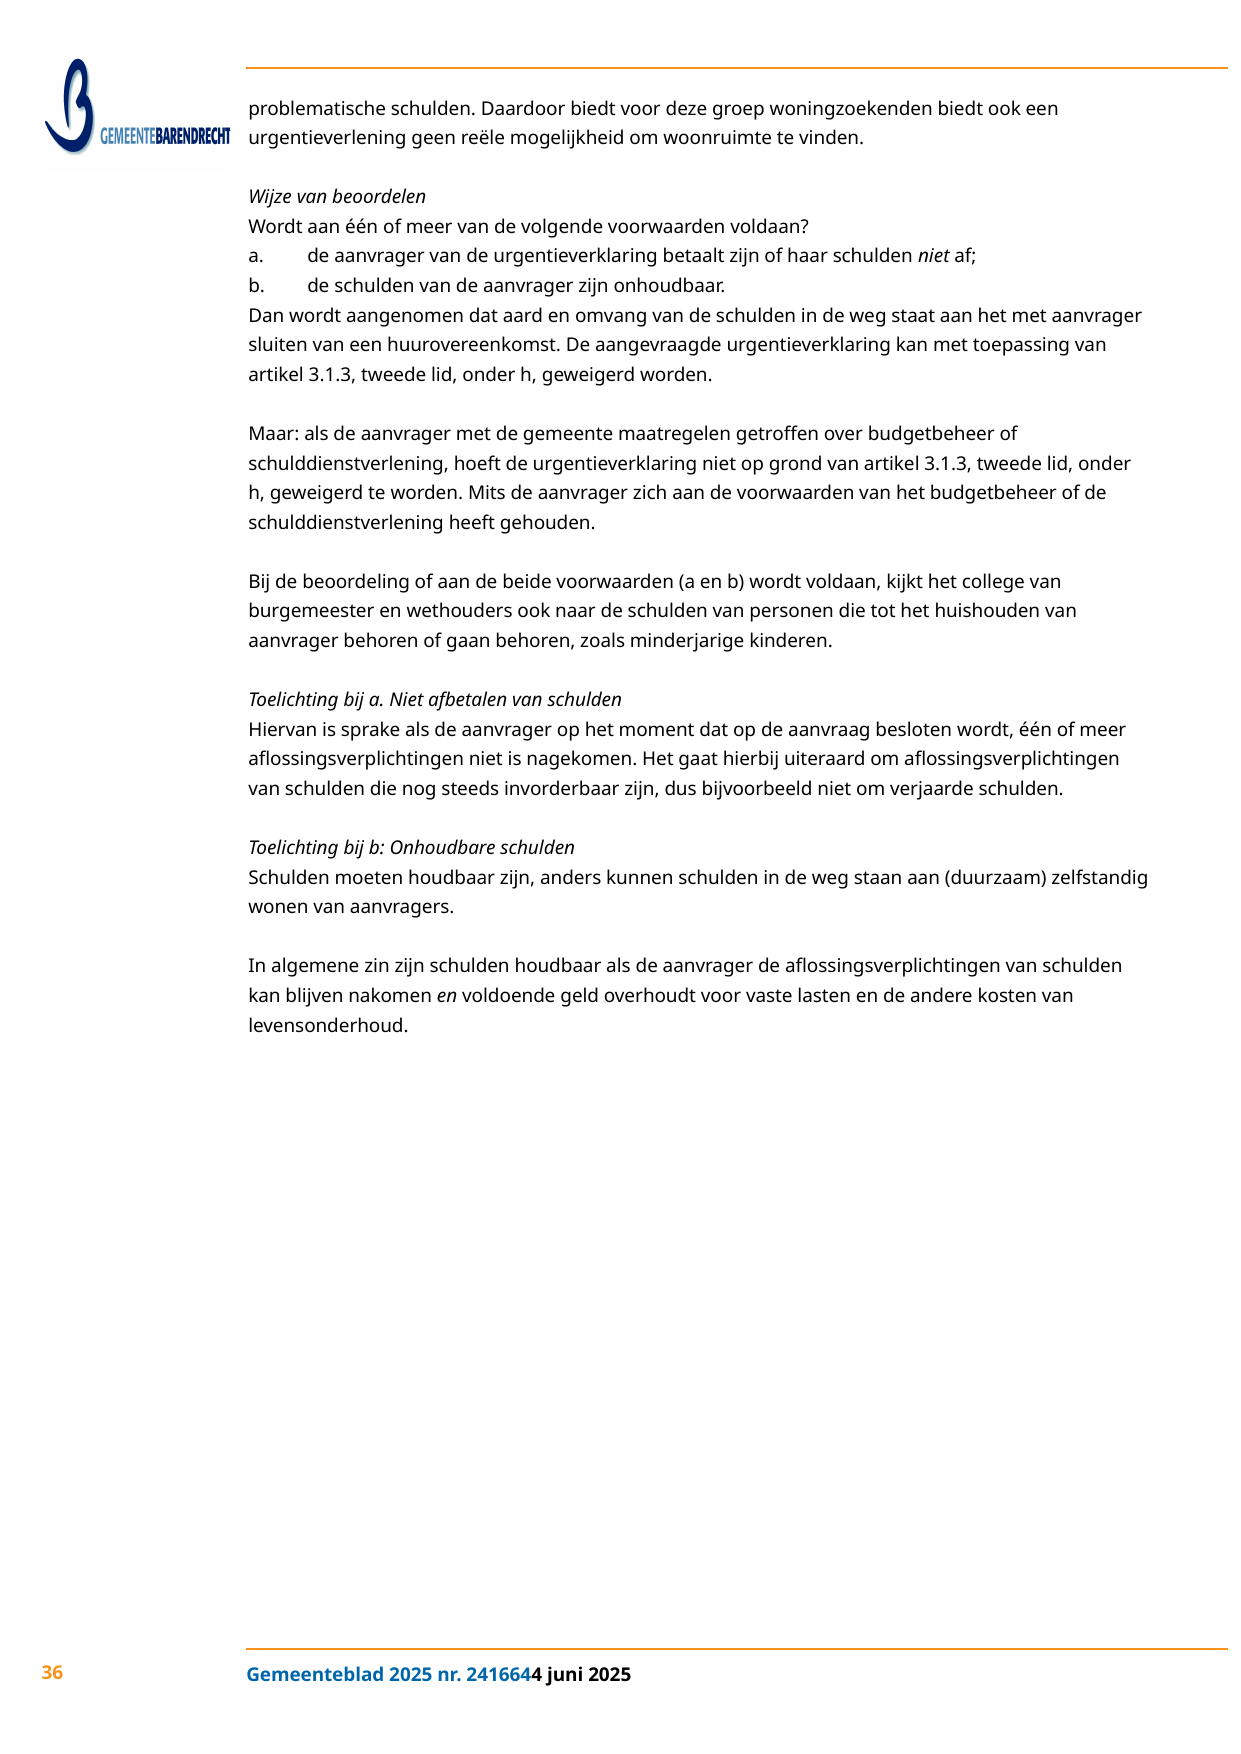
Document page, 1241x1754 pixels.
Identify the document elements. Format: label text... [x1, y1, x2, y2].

text In algemene zin zijn schulden houdbaar als de aanvrager de aflossingsverplichtingen van schulden kan blijven nakomen en voldoende geld overhoudt voor vaste lasten en de andere kosten van levensonderhoud. [248, 953, 1152, 1038]
text Bij de beoordeling of aan de beide voorwaarden (a en b) wordt voldaan, kijkt het college van burgemeester en wethouders ook naar de schulden van personen die tot het huishouden van aanvrager behoren of gaan behoren, zoals minderjarige kinderen. [248, 568, 1152, 653]
text Toelichting bij b: Onhoudbare schulden [248, 834, 1152, 860]
picture [41, 47, 231, 172]
text Dan wordt aangenomen dat aard en omvang van de schulden in de weg staat aan het met aanvrager sluiten van een huurovereenkomst. De aangevraagde urgentieverklaring kan met toepassing van artikel 3.1.3, tweede lid, onder h, geweigerd worden. [248, 302, 1152, 387]
text Wijze van beoordelen [248, 183, 1152, 209]
list de schulden van de aanvrager zijn onhoudbaar. [248, 272, 1152, 298]
text Schulden moeten houdbaar zijn, anders kunnen schulden in de weg staan aan (duurzaam) zelfstandig wonen van aanvragers. [248, 864, 1152, 919]
text Maar: als de aanvrager met de gemeente maatregelen getroffen over budgetbeheer of schulddienstverlening, hoeft de urgentieverklaring niet op grond van artikel 3.1.3, tweede lid, onder h, geweigerd te worden. Mits de aanvrager zich aan de voorwaarden van het budgetbeheer of de schulddienstverlening heeft gehouden. [248, 420, 1152, 535]
text Hiervan is sprake als de aanvrager op het moment dat op de aanvraag besloten wordt, één of meer aflossingsverplichtingen niet is nagekomen. Het gaat hierbij uiteraard om aflossingsverplichtingen van schulden die nog steeds invorderbaar zijn, dus bijvoorbeeld niet om verjaarde schulden. [248, 716, 1152, 801]
text problematische schulden. Daardoor biedt voor deze groep woningzoekenden biedt ook een urgentieverlening geen reële mogelijkheid om woonruimte te vinden. [248, 95, 1152, 150]
text Toelichting bij a. Niet afbetalen van schulden [248, 686, 1152, 712]
list de aanvrager van de urgentieverklaring betaalt zijn of haar schulden niet af; [248, 243, 1152, 268]
text Wordt aan één of meer van de volgende voorwaarden voldaan? [248, 213, 1152, 239]
